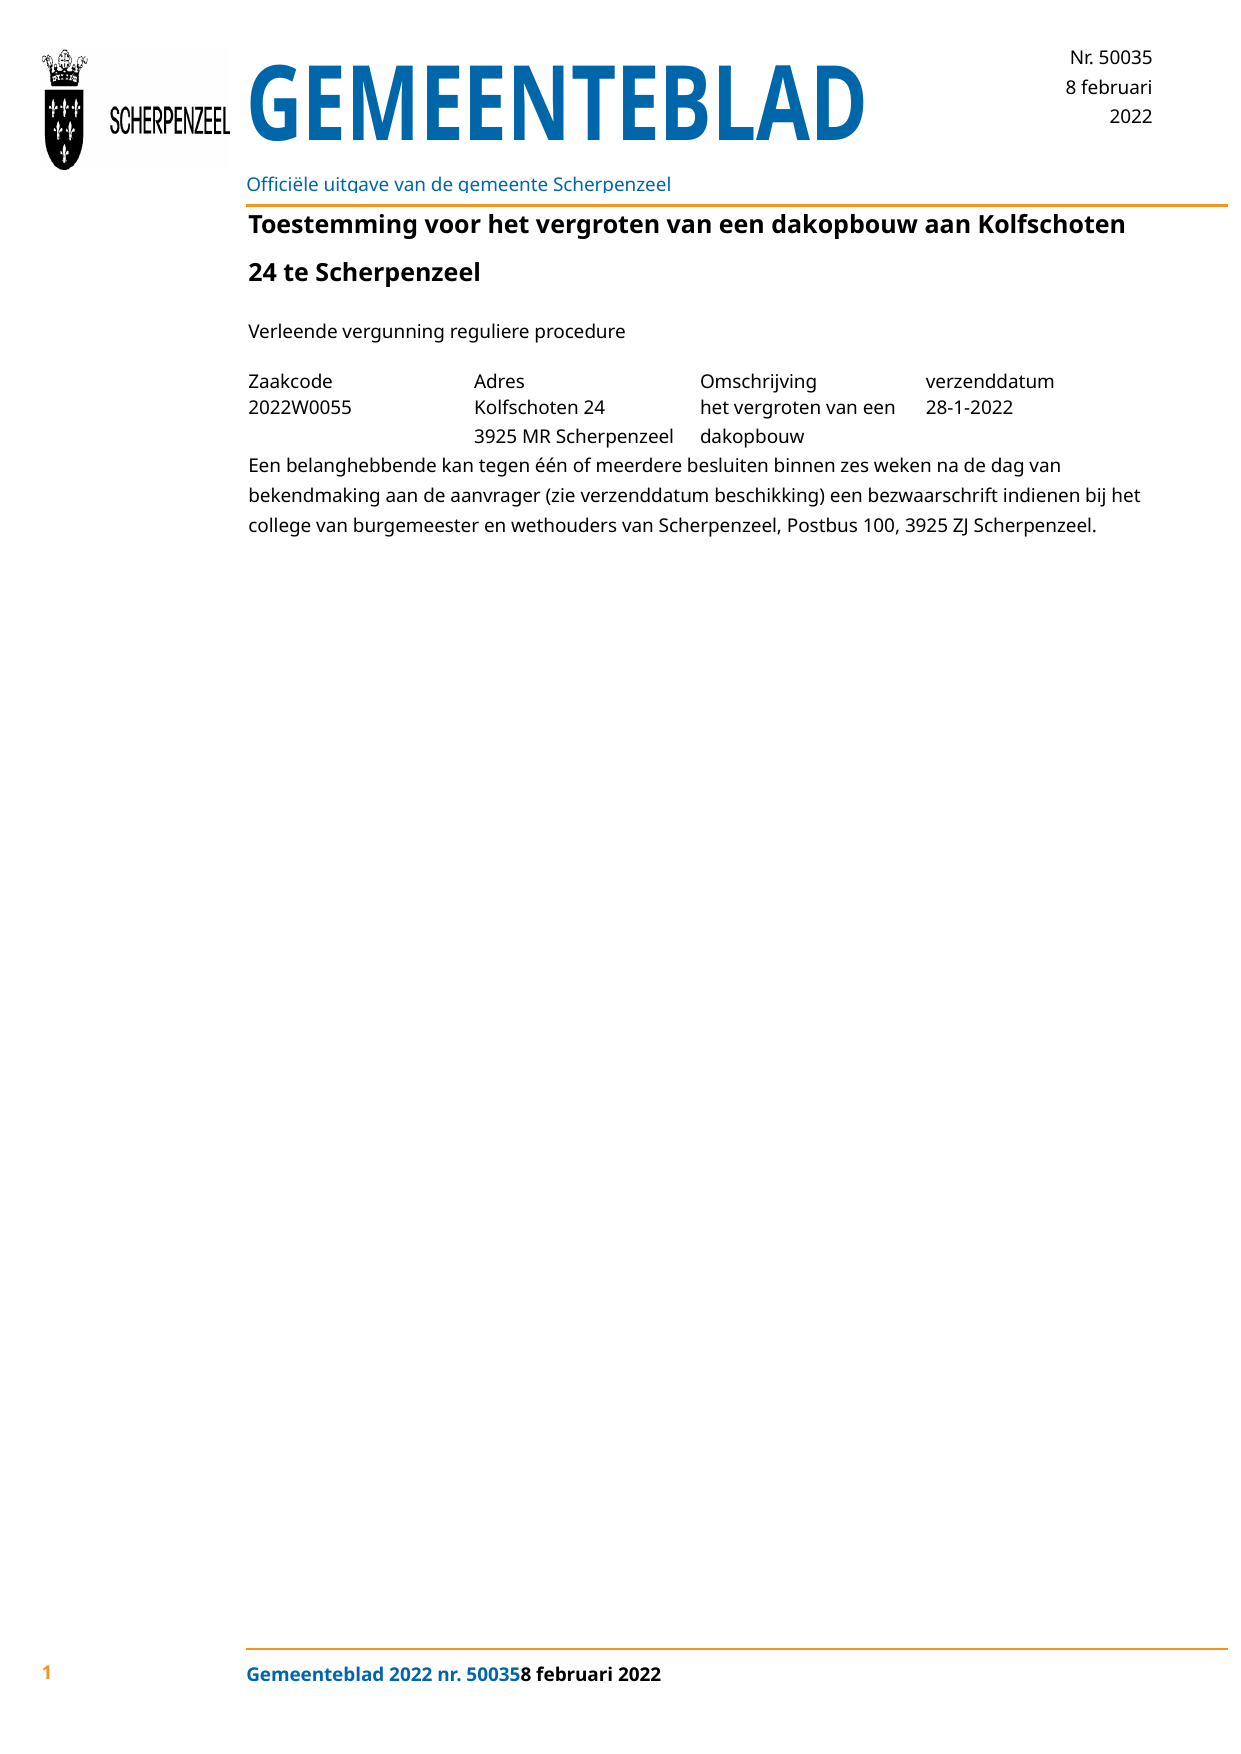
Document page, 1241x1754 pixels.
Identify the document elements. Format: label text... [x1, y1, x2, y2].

table_cell 28-1-2022 [926, 394, 1152, 449]
picture [41, 47, 231, 172]
table_cell het vergroten van een dakopbouw [700, 394, 926, 449]
table_cell Kolfschoten 24 3925 MR Scherpenzeel [474, 394, 700, 449]
table_cell 2022W0055 [248, 394, 474, 449]
table_header verzenddatum [926, 369, 1152, 394]
table_header Omschrijving [700, 369, 926, 394]
text Een belanghebbende kan tegen één of meerdere besluiten binnen zes weken na de dag van bekendmaking aan de aanvrager (zie verzenddatum beschikking) een bezwaarschrift indienen bij het college van burgemeester en wethouders van Scherpenzeel, Postbus 100, 3925 ZJ Scherpenzeel. [248, 453, 1152, 538]
table_header Adres [474, 369, 700, 394]
table_header Zaakcode [248, 369, 474, 394]
text Toestemming voor het vergroten van een dakopbouw aan Kolfschoten 24 te Scherpenzeel [248, 207, 1152, 288]
text Verleende vergunning reguliere procedure [248, 318, 1152, 344]
